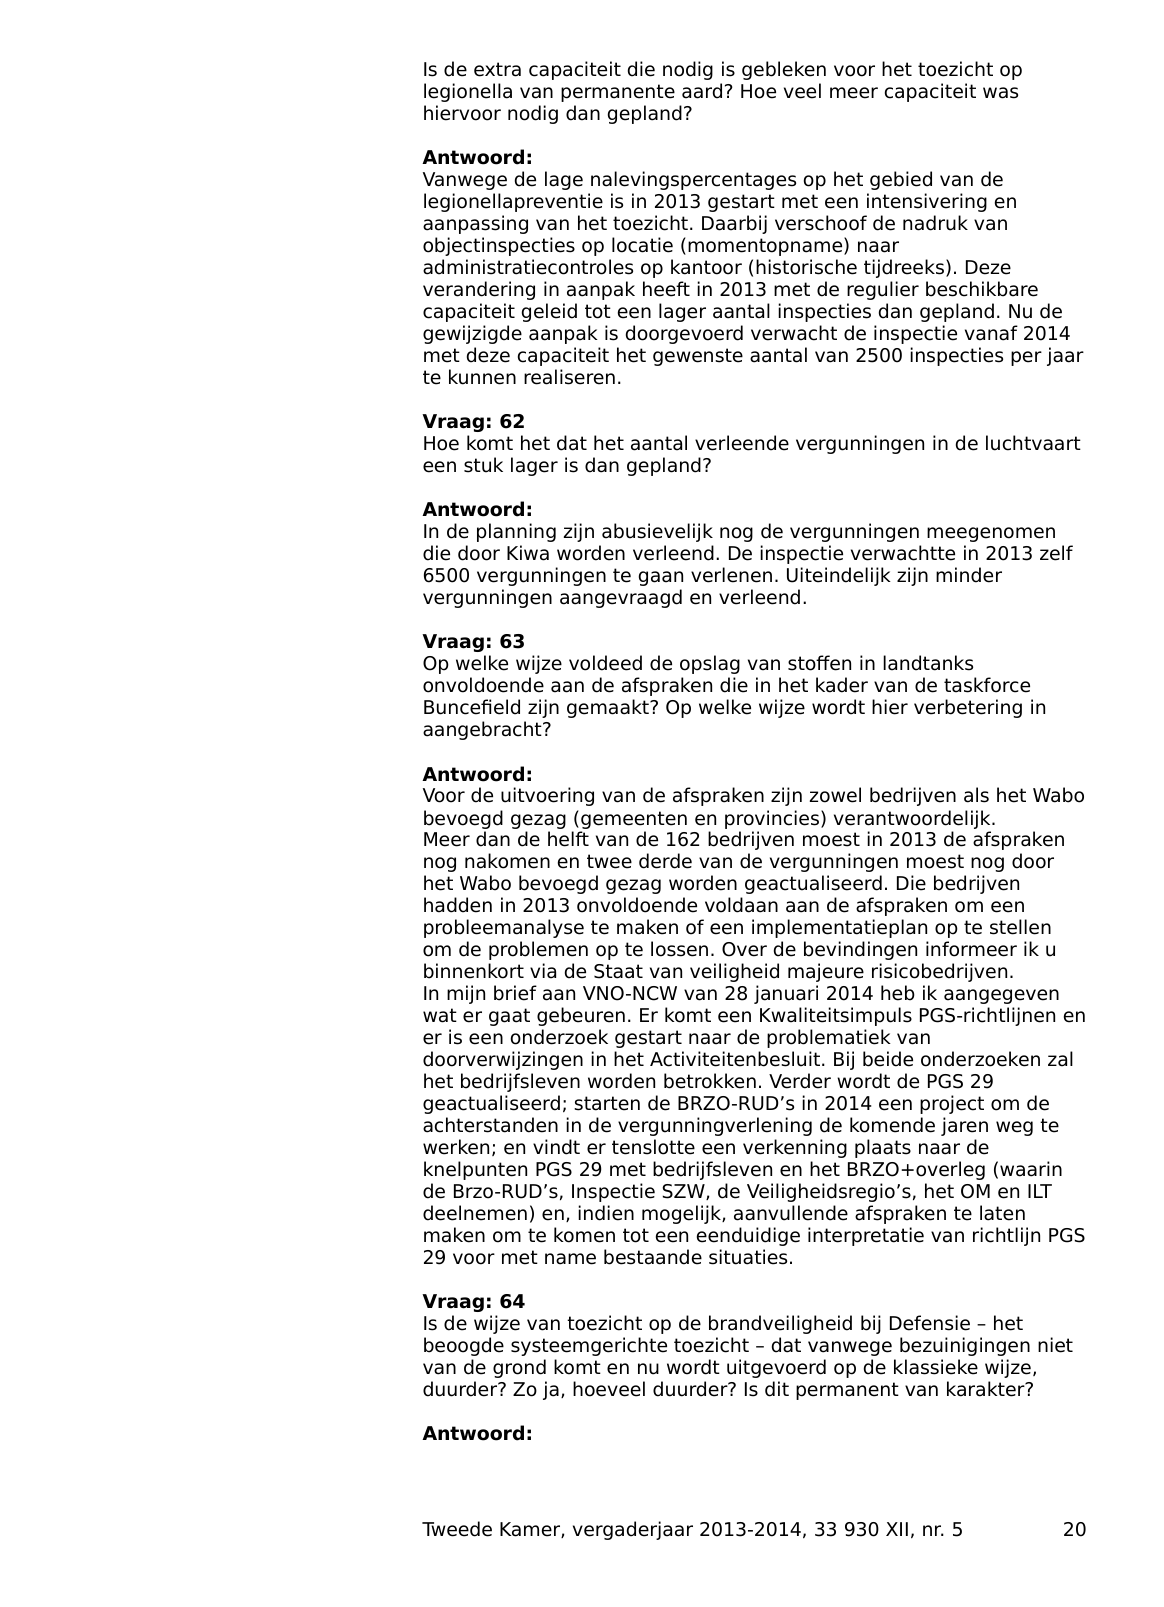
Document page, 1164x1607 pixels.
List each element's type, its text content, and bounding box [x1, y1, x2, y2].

text Hoe komt het dat het aantal verleende vergunningen in de luchtvaart een stuk lager is dan gepland? [422, 433, 1087, 477]
text In mijn brief aan VNO-NCW van 28 januari 2014 heb ik aangegeven wat er gaat gebeuren. Er komt een Kwaliteitsimpuls PGS-richtlijnen en er is een onderzoek gestart naar de problematiek van doorverwijzingen in het Activiteitenbesluit. Bij beide onderzoeken zal het bedrijfsleven worden betrokken. Verder wordt de PGS 29 geactualiseerd; starten de BRZO-RUD’s in 2014 een project om de achterstanden in de vergunningverlening de komende jaren weg te werken; en vindt er tenslotte een verkenning plaats naar de knelpunten PGS 29 met bedrijfsleven en het BRZO+overleg (waarin de Brzo-RUD’s, Inspectie SZW, de Veiligheidsregio’s, het OM en ILT deelnemen) en, indien mogelijk, aanvullende afspraken te laten maken om te komen tot een eenduidige interpretatie van richtlijn PGS 29 voor met name bestaande situaties. [422, 983, 1087, 1269]
text Is de wijze van toezicht op de brandveiligheid bij Defensie – het beoogde systeemgerichte toezicht – dat vanwege bezuinigingen niet van de grond komt en nu wordt uitgevoerd op de klassieke wijze, duurder? Zo ja, hoeveel duurder? Is dit permanent van karakter? [422, 1313, 1087, 1401]
text Vraag: 63 [422, 631, 1087, 653]
text Antwoord: [422, 499, 1087, 521]
text Voor de uitvoering van de afspraken zijn zowel bedrijven als het Wabo bevoegd gezag (gemeenten en provincies) verantwoordelijk. [422, 785, 1087, 829]
text Antwoord: [422, 1423, 1087, 1445]
text Vanwege de lage nalevingspercentages op het gebied van de legionellapreventie is in 2013 gestart met een intensivering en aanpassing van het toezicht. Daarbij verschoof de nadruk van objectinspecties op locatie (momentopname) naar administratiecontroles op kantoor (historische tijdreeks). Deze verandering in aanpak heeft in 2013 met de regulier beschikbare capaciteit geleid tot een lager aantal inspecties dan gepland. Nu de gewijzigde aanpak is doorgevoerd verwacht de inspectie vanaf 2014 met deze capaciteit het gewenste aantal van 2500 inspecties per jaar te kunnen realiseren. [422, 169, 1087, 389]
text Vraag: 64 [422, 1291, 1087, 1313]
text Meer dan de helft van de 162 bedrijven moest in 2013 de afspraken nog nakomen en twee derde van de vergunningen moest nog door het Wabo bevoegd gezag worden geactualiseerd. Die bedrijven hadden in 2013 onvoldoende voldaan aan de afspraken om een probleemanalyse te maken of een implementatieplan op te stellen om de problemen op te lossen. Over de bevindingen informeer ik u binnenkort via de Staat van veiligheid majeure risicobedrijven. [422, 829, 1087, 983]
text Is de extra capaciteit die nodig is gebleken voor het toezicht op legionella van permanente aard? Hoe veel meer capaciteit was hiervoor nodig dan gepland? [422, 59, 1087, 125]
text Vraag: 62 [422, 411, 1087, 433]
text In de planning zijn abusievelijk nog de vergunningen meegenomen die door Kiwa worden verleend. De inspectie verwachtte in 2013 zelf 6500 vergunningen te gaan verlenen. Uiteindelijk zijn minder vergunningen aangevraagd en verleend. [422, 521, 1087, 609]
text Antwoord: [422, 147, 1087, 169]
text Antwoord: [422, 763, 1087, 785]
text Op welke wijze voldeed de opslag van stoffen in landtanks onvoldoende aan de afspraken die in het kader van de taskforce Buncefield zijn gemaakt? Op welke wijze wordt hier verbetering in aangebracht? [422, 653, 1087, 741]
